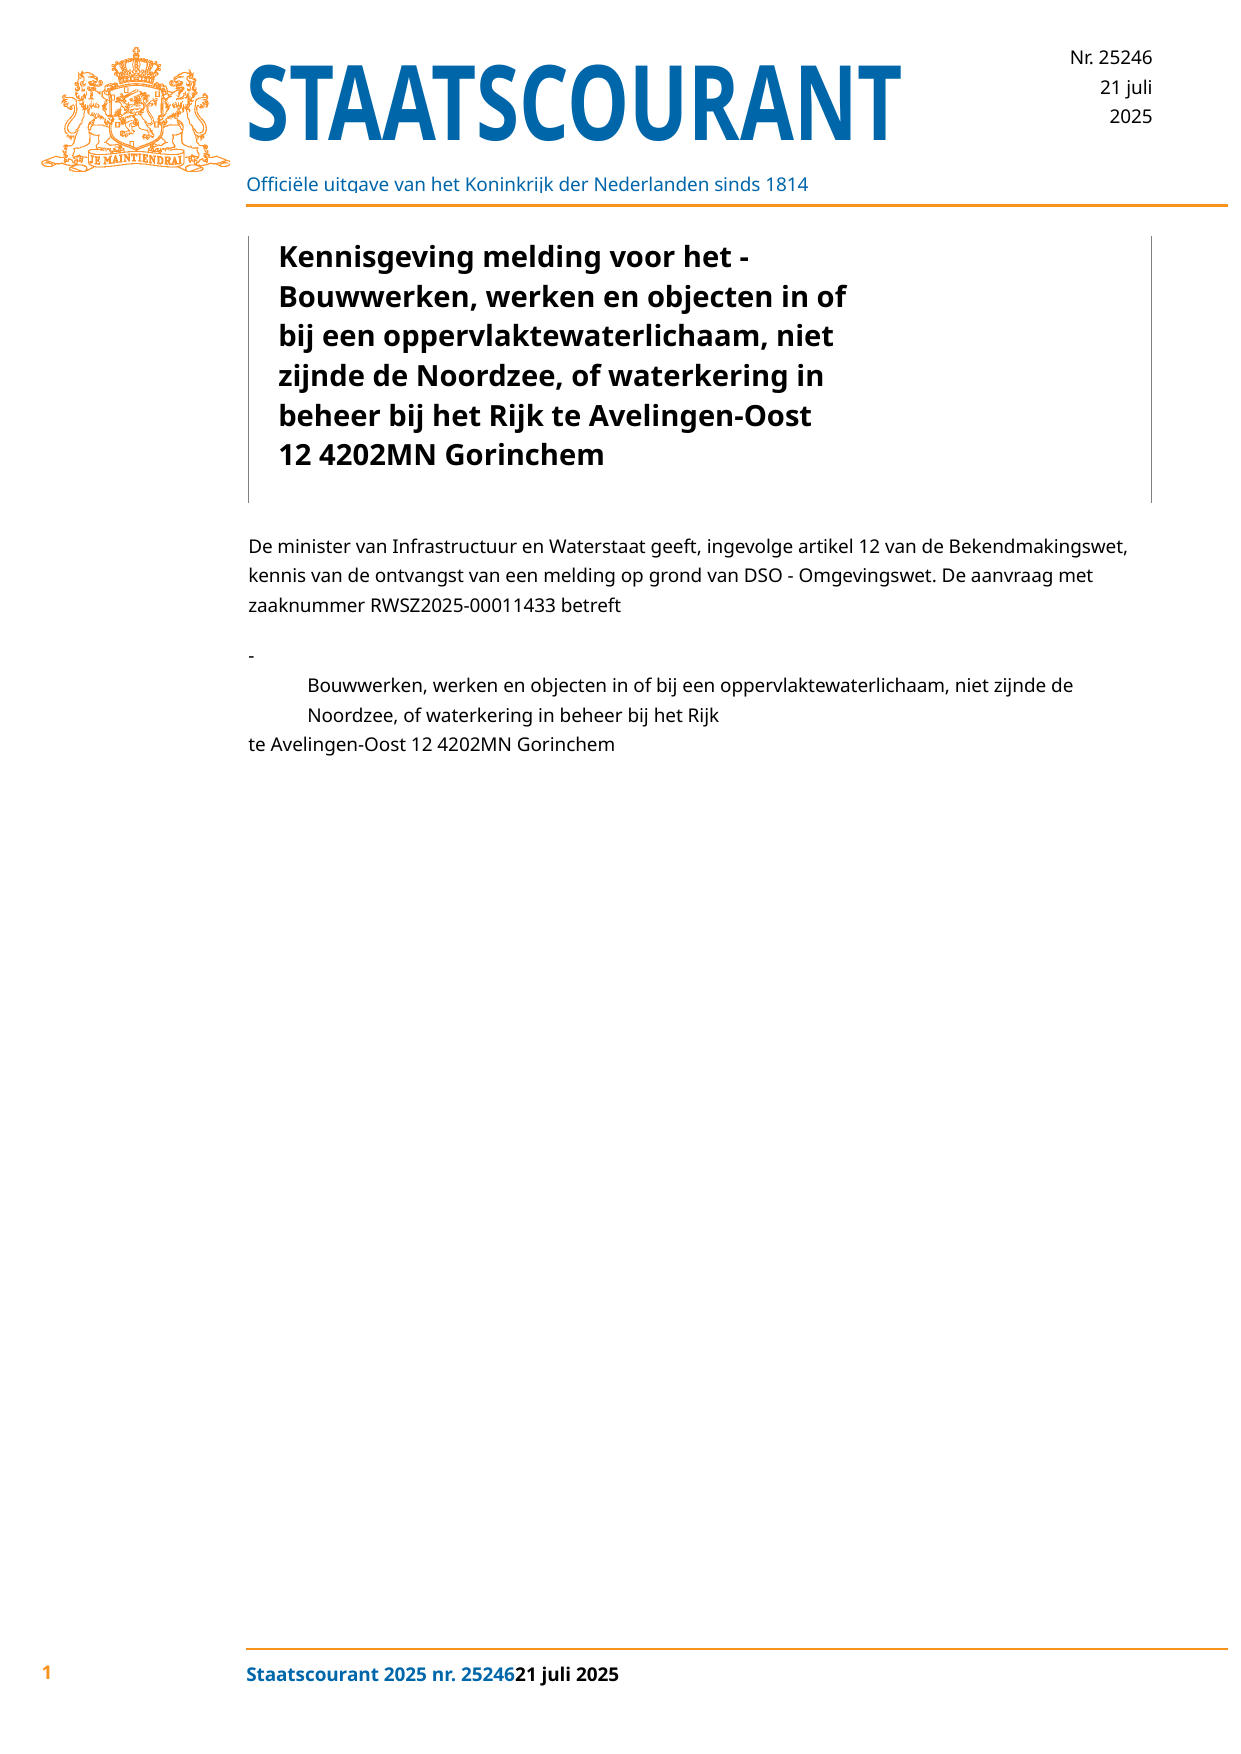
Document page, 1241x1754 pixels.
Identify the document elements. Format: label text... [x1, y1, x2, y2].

text te Avelingen-Oost 12 4202MN Gorinchem [248, 731, 1152, 757]
table_header [850, 414, 1151, 503]
picture [41, 47, 231, 172]
text De minister van Infrastructuur en Waterstaat geeft, ingevolge artikel 12 van de Bekendmakingswet, kennis van de ontvangst van een melding op grond van DSO - Omgevingswet. De aanvraag met zaaknummer RWSZ2025-00011433 betreft [248, 533, 1152, 618]
list Bouwwerken, werken en objecten in of bij een oppervlaktewaterlichaam, niet zijnde de Noordzee, of waterkering in beheer bij het Rijk [248, 672, 1152, 727]
table_header [1090, 236, 1151, 413]
table_header [850, 236, 912, 413]
picture [912, 236, 1090, 414]
table_header Kennisgeving melding voor het -Bouwwerken, werken en objecten in of bij een oppervlaktewaterlichaam, niet zijnde de Noordzee, of waterkering in beheer bij het Rijk te Avelingen-Oost 12 4202MN Gorinchem [249, 236, 850, 503]
